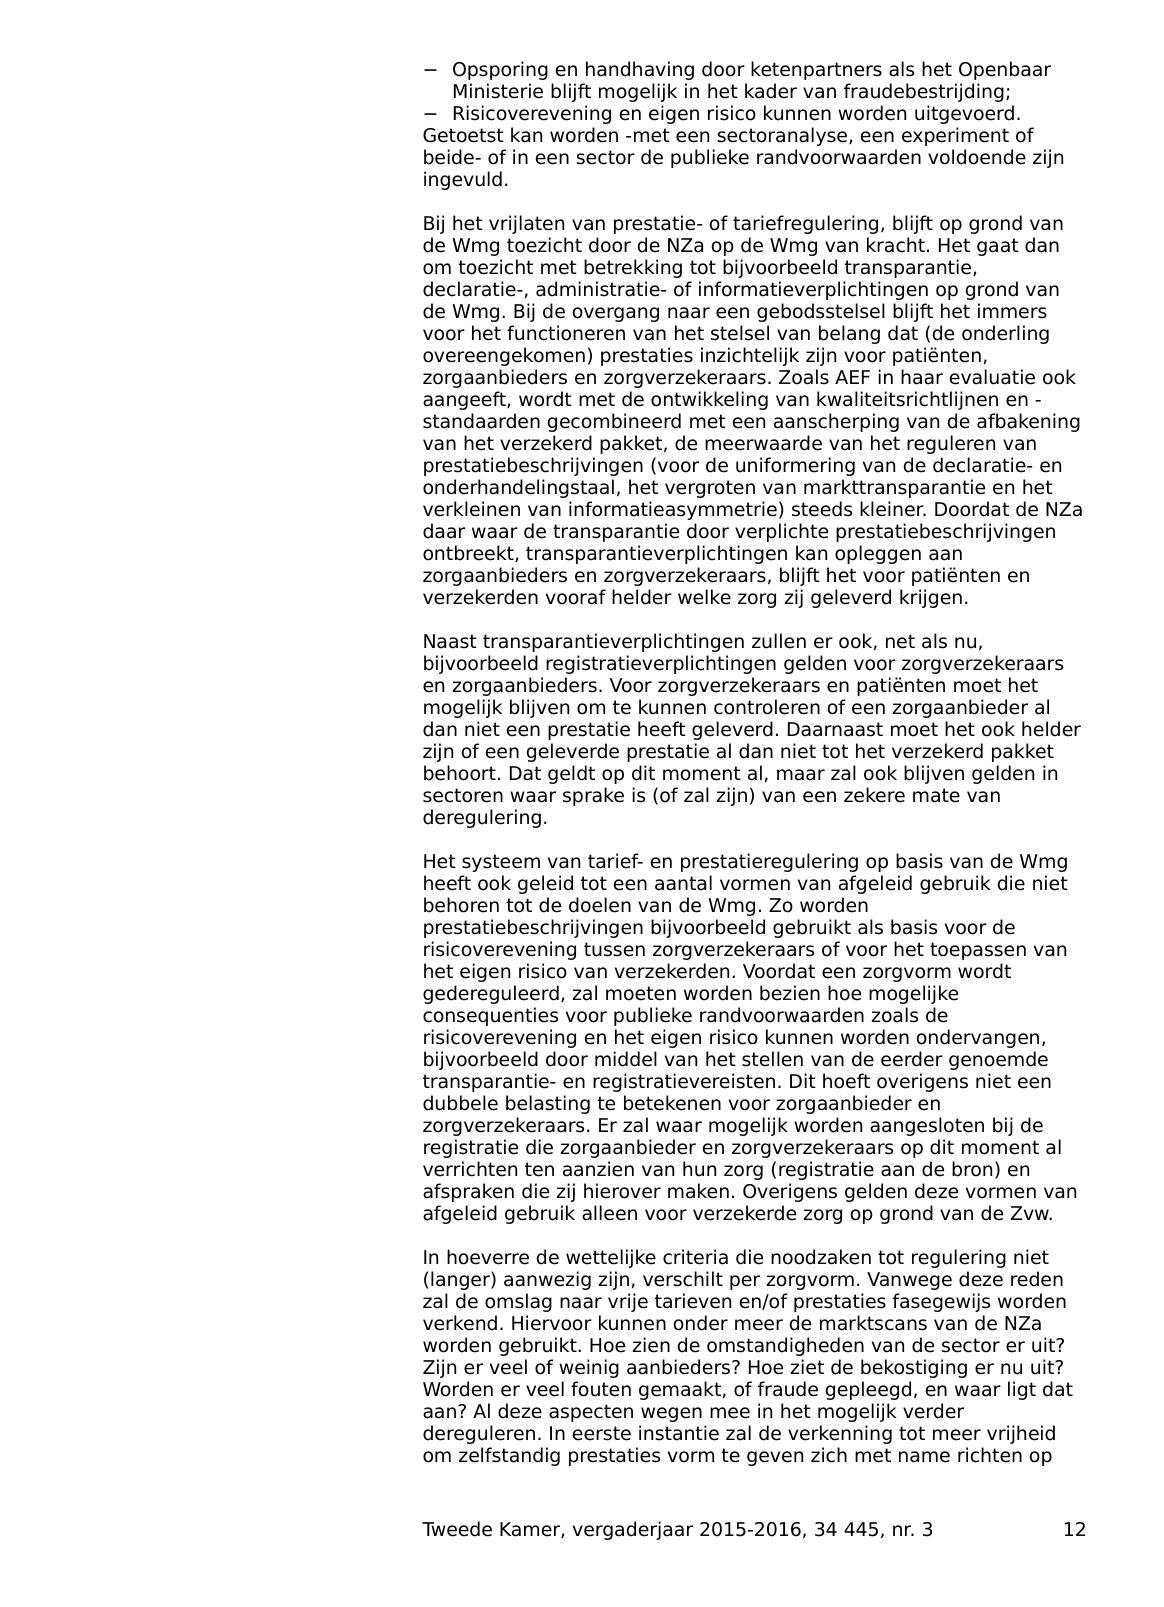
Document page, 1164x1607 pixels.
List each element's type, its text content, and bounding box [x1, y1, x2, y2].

text In hoeverre de wettelijke criteria die noodzaken tot regulering niet (langer) aanwezig zijn, verschilt per zorgvorm. Vanwege deze reden zal de omslag naar vrije tarieven en/of prestaties fasegewijs worden verkend. Hiervoor kunnen onder meer de marktscans van de NZa worden gebruikt. Hoe zien de omstandigheden van de sector er uit? Zijn er veel of weinig aanbieders? Hoe ziet de bekostiging er nu uit? Worden er veel fouten gemaakt, of fraude gepleegd, en waar ligt dat aan? Al deze aspecten wegen mee in het mogelijk verder dereguleren. In eerste instantie zal de verkenning tot meer vrijheid om zelfstandig prestaties vorm te geven zich met name richten op [422, 1247, 1087, 1467]
text Naast transparantieverplichtingen zullen er ook, net als nu, bijvoorbeeld registratieverplichtingen gelden voor zorgverzekeraars en zorgaanbieders. Voor zorgverzekeraars en patiënten moet het mogelijk blijven om te kunnen controleren of een zorgaanbieder al dan niet een prestatie heeft geleverd. Daarnaast moet het ook helder zijn of een geleverde prestatie al dan niet tot het verzekerd pakket behoort. Dat geldt op dit moment al, maar zal ook blijven gelden in sectoren waar sprake is (of zal zijn) van een zekere mate van deregulering. [422, 631, 1087, 829]
text Het systeem van tarief- en prestatieregulering op basis van de Wmg heeft ook geleid tot een aantal vormen van afgeleid gebruik die niet behoren tot de doelen van de Wmg. Zo worden prestatiebeschrijvingen bijvoorbeeld gebruikt als basis voor de risicoverevening tussen zorgverzekeraars of voor het toepassen van het eigen risico van verzekerden. Voordat een zorgvorm wordt gedereguleerd, zal moeten worden bezien hoe mogelijke consequenties voor publieke randvoorwaarden zoals de risicoverevening en het eigen risico kunnen worden ondervangen, bijvoorbeeld door middel van het stellen van de eerder genoemde transparantie- en registratievereisten. Dit hoeft overigens niet een dubbele belasting te betekenen voor zorgaanbieder en zorgverzekeraars. Er zal waar mogelijk worden aangesloten bij de registratie die zorgaanbieder en zorgverzekeraars op dit moment al verrichten ten aanzien van hun zorg (registratie aan de bron) en afspraken die zij hierover maken. Overigens gelden deze vormen van afgeleid gebruik alleen voor verzekerde zorg op grond van de Zvw. [422, 851, 1087, 1224]
text Bij het vrijlaten van prestatie- of tariefregulering, blijft op grond van de Wmg toezicht door de NZa op de Wmg van kracht. Het gaat dan om toezicht met betrekking tot bijvoorbeeld transparantie, declaratie-, administratie- of informatieverplichtingen op grond van de Wmg. Bij de overgang naar een gebodsstelsel blijft het immers voor het functioneren van het stelsel van belang dat (de onderling overeengekomen) prestaties inzichtelijk zijn voor patiënten, zorgaanbieders en zorgverzekeraars. Zoals AEF in haar evaluatie ook aangeeft, wordt met de ontwikkeling van kwaliteitsrichtlijnen en -standaarden gecombineerd met een aanscherping van de afbakening van het verzekerd pakket, de meerwaarde van het reguleren van prestatiebeschrijvingen (voor de uniformering van de declaratie- en onderhandelingstaal, het vergroten van markttransparantie en het verkleinen van informatieasymmetrie) steeds kleiner. Doordat de NZa daar waar de transparantie door verplichte prestatiebeschrijvingen ontbreekt, transparantieverplichtingen kan opleggen aan zorgaanbieders en zorgverzekeraars, blijft het voor patiënten en verzekerden vooraf helder welke zorg zij geleverd krijgen. [422, 213, 1087, 609]
text − Risicoverevening en eigen risico kunnen worden uitgevoerd. [422, 103, 1087, 125]
text Getoetst kan worden -met een sectoranalyse, een experiment of beide- of in een sector de publieke randvoorwaarden voldoende zijn ingevuld. [422, 125, 1087, 191]
text − Opsporing en handhaving door ketenpartners als het Openbaar Ministerie blijft mogelijk in het kader van fraudebestrijding; [422, 59, 1087, 103]
